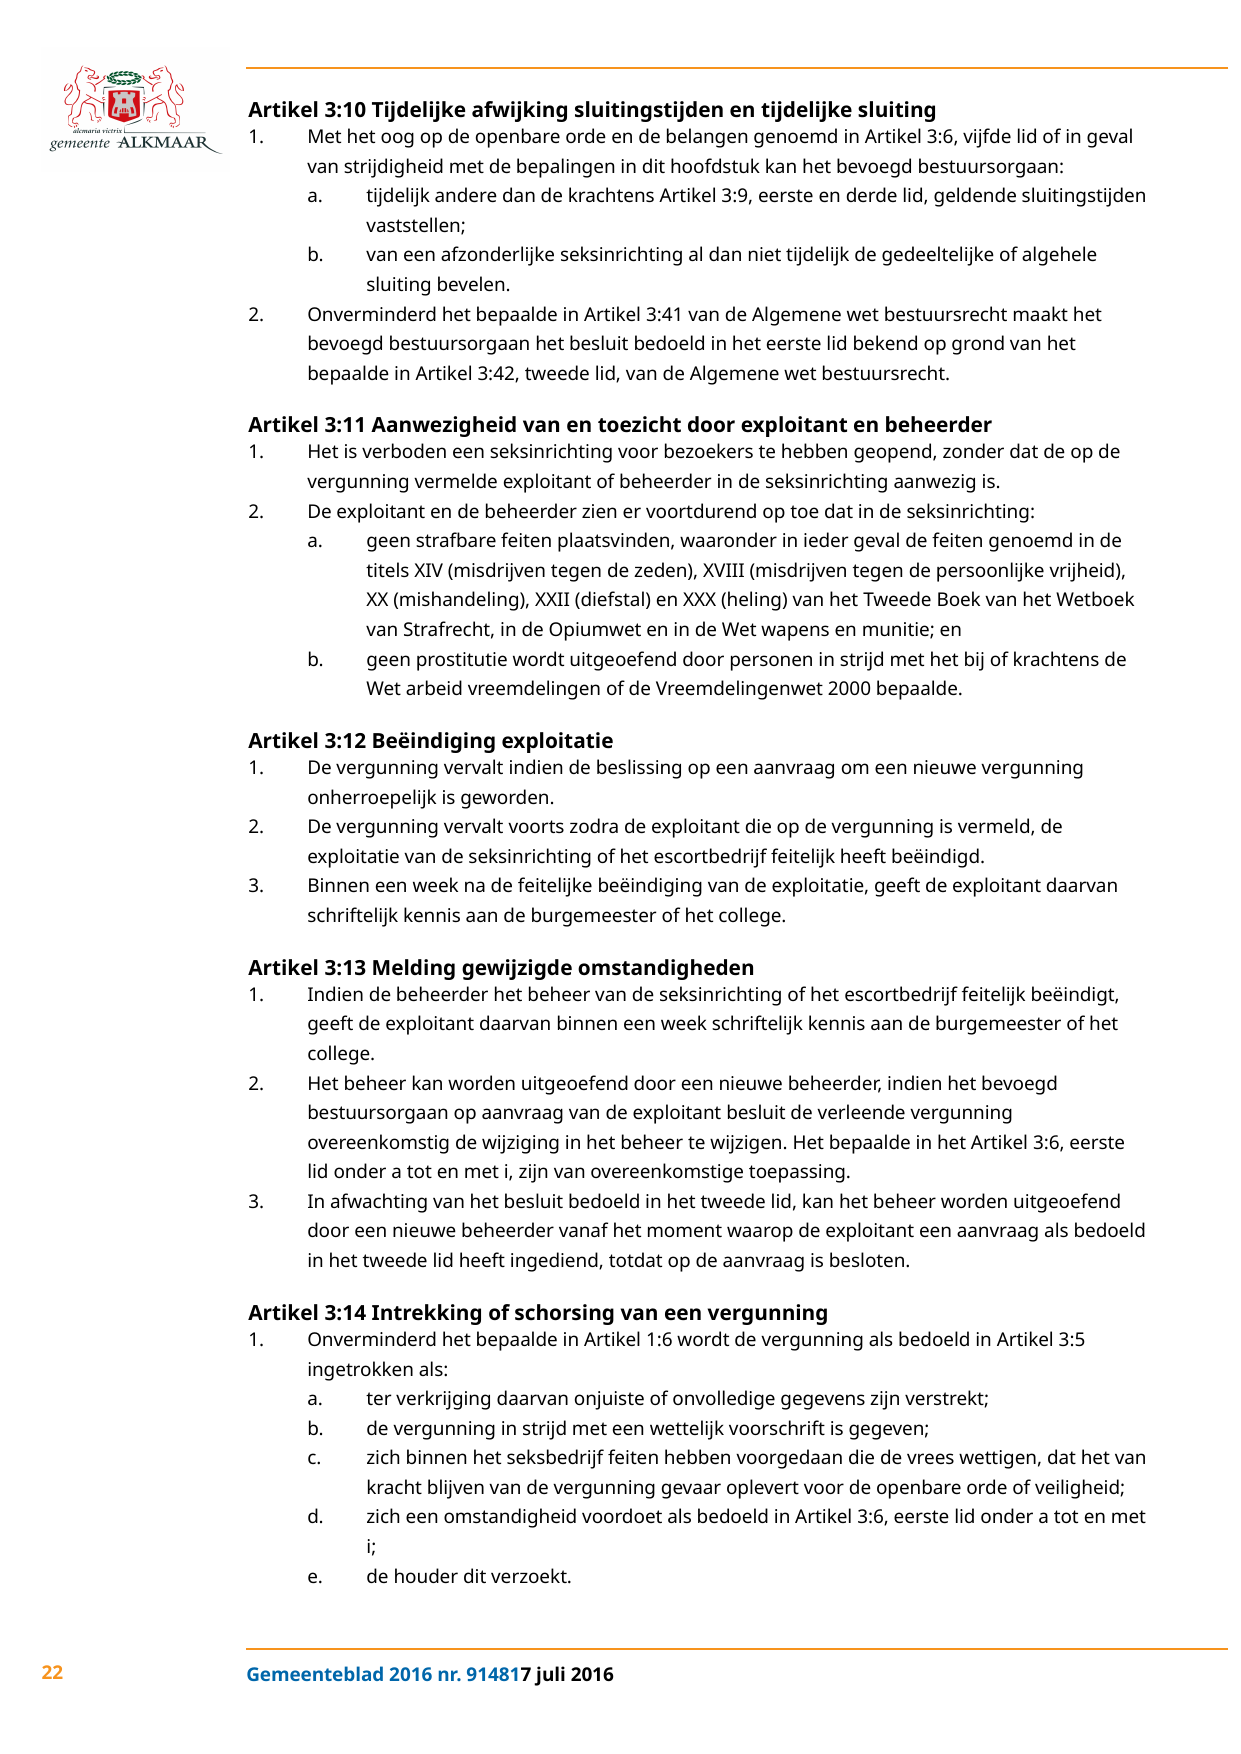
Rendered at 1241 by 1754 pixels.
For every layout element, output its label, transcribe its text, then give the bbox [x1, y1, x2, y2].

list de houder dit verzoekt. [307, 1563, 1152, 1588]
list geen prostitutie wordt uitgeoefend door personen in strijd met het bij of krachtens de Wet arbeid vreemdelingen of de Vreemdelingenwet 2000 bepaalde. [307, 646, 1152, 701]
list Het beheer kan worden uitgeoefend door een nieuwe beheerder, indien het bevoegd bestuursorgaan op aanvraag van de exploitant besluit de verleende vergunning overeenkomstig de wijziging in het beheer te wijzigen. Het bepaalde in het Artikel 3:6, eerste lid onder a tot en met i, zijn van overeenkomstige toepassing. [248, 1070, 1152, 1184]
text Artikel 3:11 Aanwezigheid van en toezicht door exploitant en beheerder [248, 410, 1152, 439]
list Binnen een week na de feitelijke beëindiging van de exploitatie, geeft de exploitant daarvan schriftelijk kennis aan de burgemeester of het college. [248, 873, 1152, 928]
list De vergunning vervalt indien de beslissing op een aanvraag om een nieuwe vergunning onherroepelijk is geworden. [248, 754, 1152, 809]
list zich binnen het seksbedrijf feiten hebben voorgedaan die de vrees wettigen, dat het van kracht blijven van de vergunning gevaar oplevert voor de openbare orde of veiligheid; [307, 1444, 1152, 1500]
list Onverminderd het bepaalde in Artikel 3:41 van de Algemene wet bestuursrecht maakt het bevoegd bestuursorgaan het besluit bedoeld in het eerste lid bekend op grond van het bepaalde in Artikel 3:42, tweede lid, van de Algemene wet bestuursrecht. [248, 301, 1152, 386]
text Artikel 3:12 Beëindiging exploitatie [248, 726, 1152, 754]
text Artikel 3:14 Intrekking of schorsing van een vergunning [248, 1298, 1152, 1326]
list De vergunning vervalt voorts zodra de exploitant die op de vergunning is vermeld, de exploitatie van de seksinrichting of het escortbedrijf feitelijk heeft beëindigd. [248, 813, 1152, 869]
text Artikel 3:10 Tijdelijke afwijking sluitingstijden en tijdelijke sluiting [248, 95, 1152, 123]
list De exploitant en de beheerder zien er voortdurend op toe dat in de seksinrichting: [248, 498, 1152, 524]
list Onverminderd het bepaalde in Artikel 1:6 wordt de vergunning als bedoeld in Artikel 3:5 ingetrokken als: [248, 1326, 1152, 1381]
text Artikel 3:13 Melding gewijzigde omstandigheden [248, 953, 1152, 981]
list geen strafbare feiten plaatsvinden, waaronder in ieder geval de feiten genoemd in de titels XIV (misdrijven tegen de zeden), XVIII (misdrijven tegen de persoonlijke vrijheid), XX (mishandeling), XXII (diefstal) en XXX (heling) van het Tweede Boek van het Wetboek van Strafrecht, in de Opiumwet en in de Wet wapens en munitie; en [307, 527, 1152, 642]
list Het is verboden een seksinrichting voor bezoekers te hebben geopend, zonder dat de op de vergunning vermelde exploitant of beheerder in de seksinrichting aanwezig is. [248, 439, 1152, 494]
picture [41, 47, 231, 172]
list Met het oog op de openbare orde en de belangen genoemd in Artikel 3:6, vijfde lid of in geval van strijdigheid met de bepalingen in dit hoofdstuk kan het bevoegd bestuursorgaan: [248, 123, 1152, 178]
list In afwachting van het besluit bedoeld in het tweede lid, kan het beheer worden uitgeoefend door een nieuwe beheerder vanaf het moment waarop de exploitant een aanvraag als bedoeld in het tweede lid heeft ingediend, totdat op de aanvraag is besloten. [248, 1188, 1152, 1273]
list de vergunning in strijd met een wettelijk voorschrift is gegeven; [307, 1415, 1152, 1441]
list tijdelijk andere dan de krachtens Artikel 3:9, eerste en derde lid, geldende sluitingstijden vaststellen; [307, 182, 1152, 238]
list Indien de beheerder het beheer van de seksinrichting of het escortbedrijf feitelijk beëindigt, geeft de exploitant daarvan binnen een week schriftelijk kennis aan de burgemeester of het college. [248, 981, 1152, 1066]
list ter verkrijging daarvan onjuiste of onvolledige gegevens zijn verstrekt; [307, 1385, 1152, 1411]
list van een afzonderlijke seksinrichting al dan niet tijdelijk de gedeeltelijke of algehele sluiting bevelen. [307, 242, 1152, 297]
list zich een omstandigheid voordoet als bedoeld in Artikel 3:6, eerste lid onder a tot en met i; [307, 1504, 1152, 1559]
